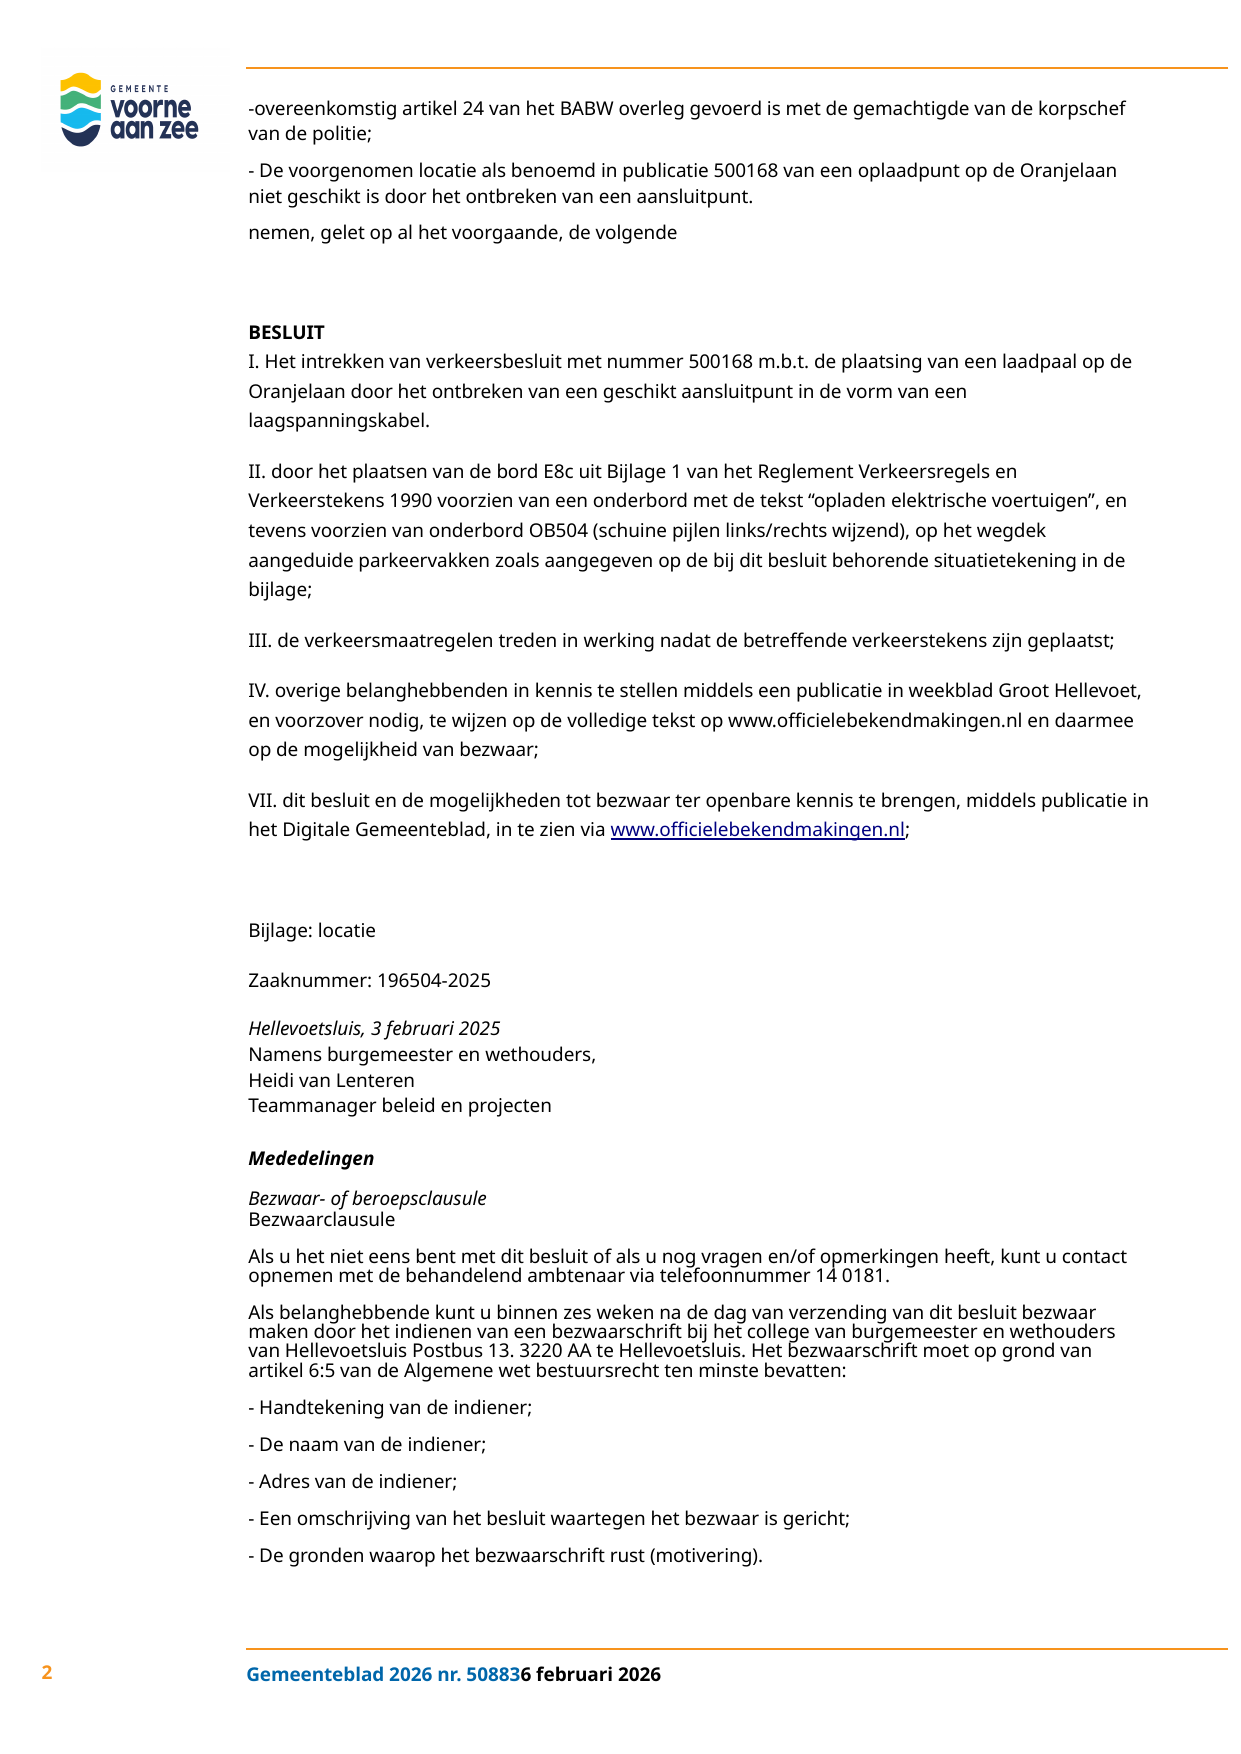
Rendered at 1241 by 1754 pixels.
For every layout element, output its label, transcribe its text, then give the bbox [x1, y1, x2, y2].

text IV. overige belanghebbenden in kennis te stellen middels een publicatie in weekblad Groot Hellevoet, en voorzover nodig, te wijzen op de volledige tekst op www.officielebekendmakingen.nl en daarmee op de mogelijkheid van bezwaar; [248, 677, 1152, 762]
text Bezwaar- of beroepsclausule [248, 1185, 1152, 1211]
text - De naam van de indiener; [248, 1436, 1152, 1455]
text III. de verkeersmaatregelen treden in werking nadat de betreffende verkeerstekens zijn geplaatst; [248, 627, 1152, 653]
text - Adres van de indiener; [248, 1473, 1152, 1492]
picture [41, 47, 231, 172]
text VII. dit besluit en de mogelijkheden tot bezwaar ter openbare kennis te brengen, middels publicatie in het Digitale Gemeenteblad, in te zien via www.officielebekendmakingen.nl; [248, 787, 1152, 842]
text Als belanghebbende kunt u binnen zes weken na de dag van verzending van dit besluit bezwaar maken door het indienen van een bezwaarschrift bij het college van burgemeester en wethouders van Hellevoetsluis Postbus 13. 3220 AA te Hellevoetsluis. Het bezwaarschrift moet op grond van artikel 6:5 van de Algemene wet bestuursrecht ten minste bevatten: [248, 1304, 1152, 1381]
text Heidi van Lenteren [248, 1067, 1152, 1093]
text Als u het niet eens bent met dit besluit of als u nog vragen en/of opmerkingen heeft, kunt u contact opnemen met de behandelend ambtenaar via telefoonnummer 14 0181. [248, 1248, 1152, 1286]
text Namens burgemeester en wethouders, [248, 1041, 1152, 1067]
text Teammanager beleid en projecten [248, 1093, 1152, 1118]
text Mededelingen [248, 1146, 1152, 1171]
text Bijlage: locatie [248, 917, 1152, 943]
text - De gronden waarop het bezwaarschrift rust (motivering). [248, 1547, 1152, 1566]
text BESLUIT [248, 319, 1152, 345]
text -overeenkomstig artikel 24 van het BABW overleg gevoerd is met de gemachtigde van de korpschef van de politie; [248, 95, 1152, 146]
text - De voorgenomen locatie als benoemd in publicatie 500168 van een oplaadpunt op de Oranjelaan niet geschikt is door het ontbreken van een aansluitpunt. [248, 157, 1152, 209]
text Hellevoetsluis, 3 februari 2025 [248, 1016, 1152, 1041]
text - Een omschrijving van het besluit waartegen het bezwaar is gericht; [248, 1509, 1152, 1529]
text nemen, gelet op al het voorgaande, de volgende [248, 219, 1152, 245]
text Zaaknummer: 196504-2025 [248, 968, 1152, 993]
text - Handtekening van de indiener; [248, 1399, 1152, 1418]
text II. door het plaatsen van de bord E8c uit Bijlage 1 van het Reglement Verkeersregels en Verkeerstekens 1990 voorzien van een onderbord met de tekst “opladen elektrische voertuigen”, en tevens voorzien van onderbord OB504 (schuine pijlen links/rechts wijzend), op het wegdek aangeduide parkeervakken zoals aangegeven op de bij dit besluit behorende situatietekening in de bijlage; [248, 458, 1152, 602]
text I. Het intrekken van verkeersbesluit met nummer 500168 m.b.t. de plaatsing van een laadpaal op de Oranjelaan door het ontbreken van een geschikt aansluitpunt in de vorm van een laagspanningskabel. [248, 348, 1152, 433]
text Bezwaarclausule [248, 1211, 1152, 1230]
